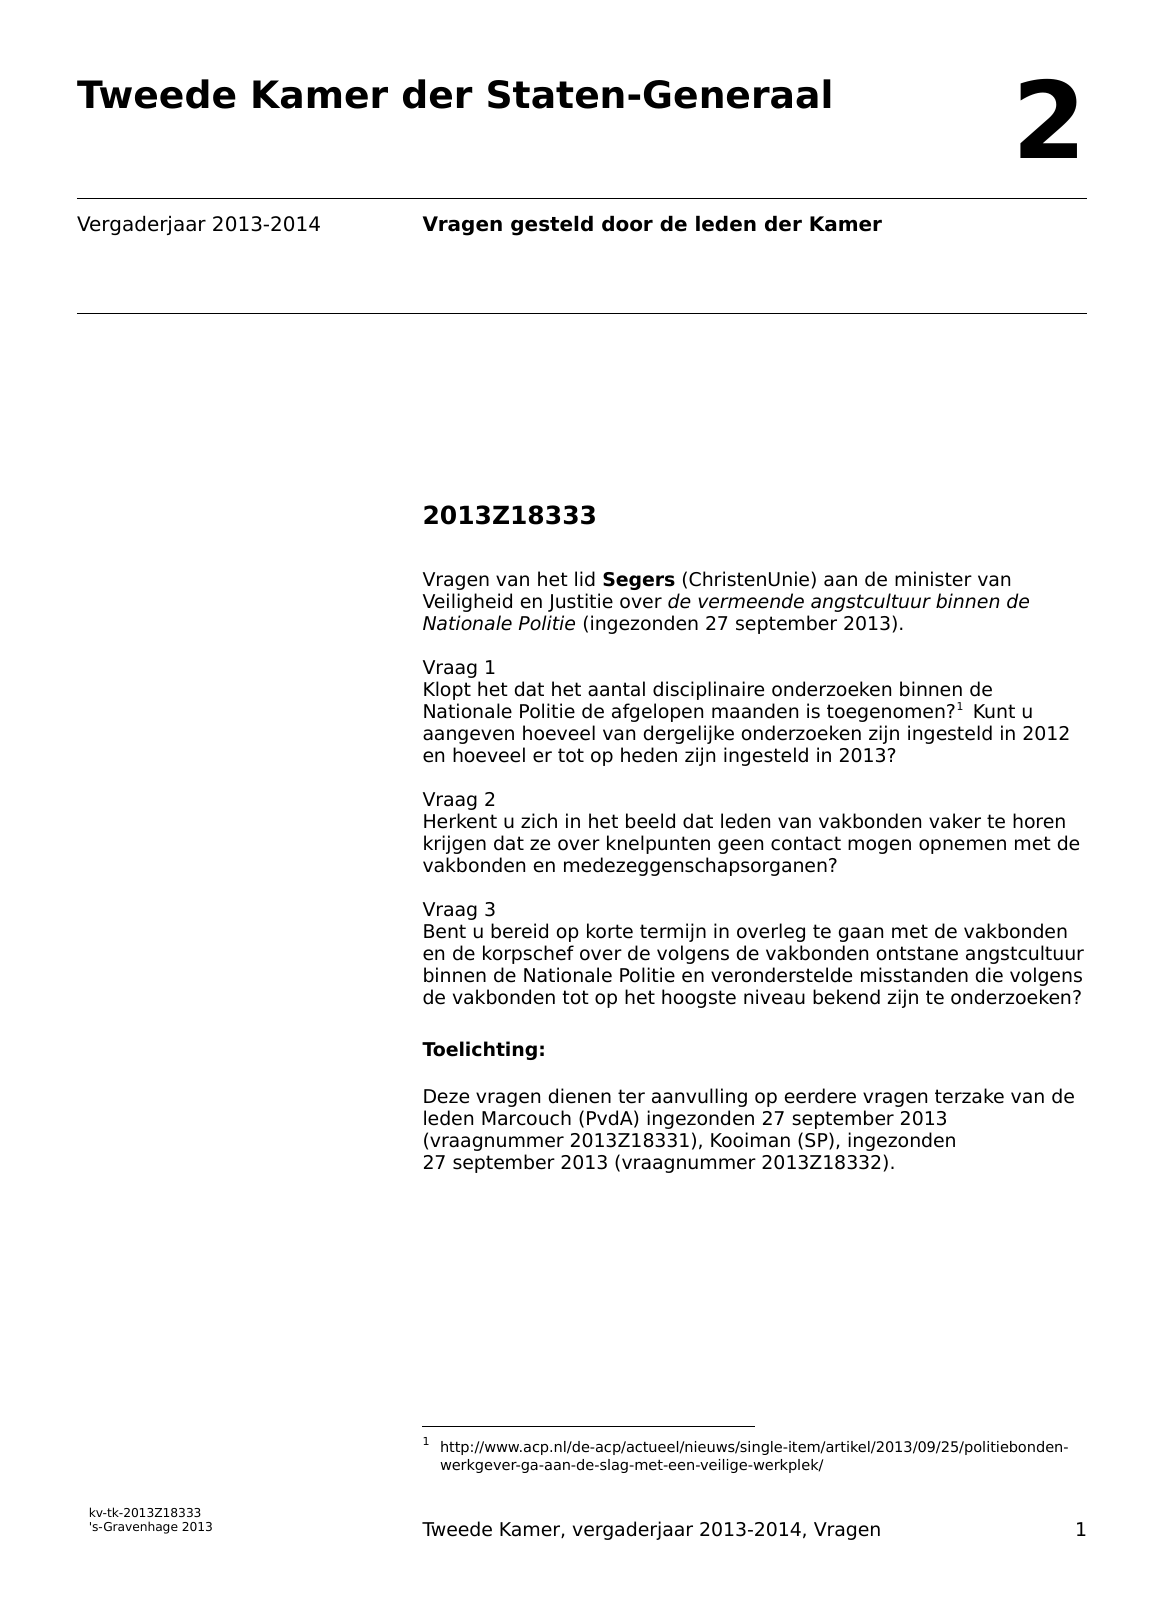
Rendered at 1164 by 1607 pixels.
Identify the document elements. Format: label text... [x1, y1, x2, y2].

text Vragen van het lid Segers (ChristenUnie) aan de minister van Veiligheid en Justitie over de vermeende angstcultuur binnen de Nationale Politie (ingezonden 27 september 2013). [422, 569, 1087, 635]
table_cell Vragen gesteld door de leden der Kamer [422, 199, 1087, 313]
table_cell Vergaderjaar 2013-2014 [77, 199, 422, 313]
table_header 2 [886, 59, 1087, 198]
text Vraag 3 [422, 899, 1087, 921]
text Bent u bereid op korte termijn in overleg te gaan met de vakbonden en de korpschef over de volgens de vakbonden ontstane angstcultuur binnen de Nationale Politie en veronderstelde misstanden die volgens de vakbonden tot op het hoogste niveau bekend zijn te onderzoeken? [422, 921, 1087, 1009]
table_header Tweede Kamer der Staten-Generaal [77, 59, 886, 198]
text Klopt het dat het aantal disciplinaire onderzoeken binnen de Nationale Politie de afgelopen maanden is toegenomen? Kunt u aangeven hoeveel van dergelijke onderzoeken zijn ingesteld in 2012 en hoeveel er tot op heden zijn ingesteld in 2013? [422, 679, 1087, 767]
text Herkent u zich in het beeld dat leden van vakbonden vaker te horen krijgen dat ze over knelpunten geen contact mogen opnemen met de vakbonden en medezeggenschapsorganen? [422, 811, 1087, 877]
subtitle Toelichting: [422, 1039, 1087, 1061]
text Vraag 2 [422, 789, 1087, 811]
text kv-tk-2013Z18333 [88, 1506, 323, 1520]
text 's-Gravenhage 2013 [88, 1520, 323, 1534]
text 2013Z18333 [422, 501, 1087, 531]
text Deze vragen dienen ter aanvulling op eerdere vragen terzake van de leden Marcouch (PvdA) ingezonden 27 september 2013 (vraagnummer 2013Z18331), Kooiman (SP), ingezonden 27 september 2013 (vraagnummer 2013Z18332). [422, 1086, 1087, 1174]
text Vraag 1 [422, 657, 1087, 679]
text http://www.acp.nl/de-acp/actueel/nieuws/single-item/artikel/2013/09/25/politiebonden-werkgever-ga-aan-de-slag-met-een-veilige-werkplek/ [422, 1435, 1087, 1474]
